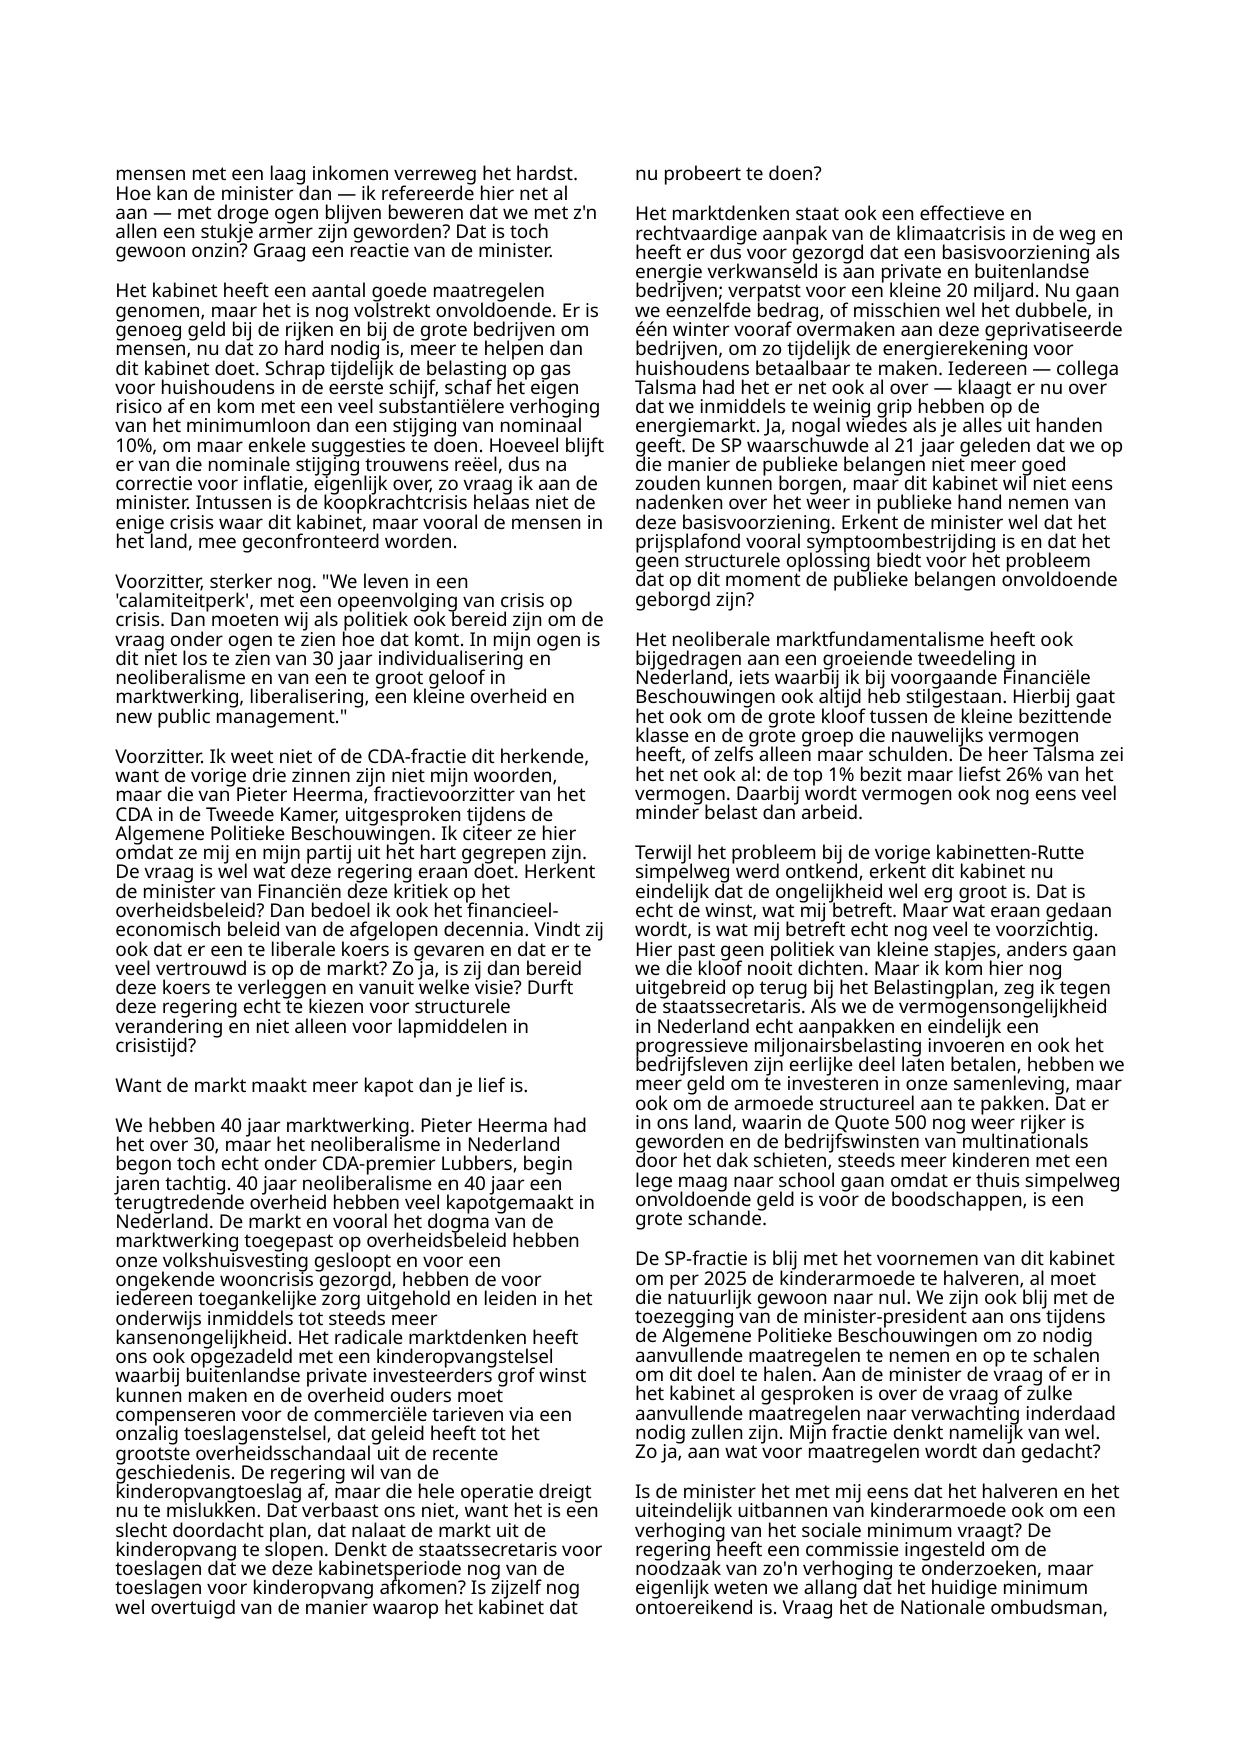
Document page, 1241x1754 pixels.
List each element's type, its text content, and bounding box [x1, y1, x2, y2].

text Voorzitter, sterker nog. "We leven in een 'calamiteitperk', met een opeenvolging van crisis op crisis. Dan moeten wij als politiek ook bereid zijn om de vraag onder ogen te zien hoe dat komt. In mijn ogen is dit niet los te zien van 30 jaar individualisering en neoliberalisme en van een te groot geloof in marktwerking, liberalisering, een kleine overheid en new public management." [115, 573, 605, 727]
text Het neoliberale marktfundamentalisme heeft ook bijgedragen aan een groeiende tweedeling in Nederland, iets waarbij ik bij voorgaande Financiële Beschouwingen ook altijd heb stilgestaan. Hierbij gaat het ook om de grote kloof tussen de kleine bezittende klasse en de grote groep die nauwelijks vermogen heeft, of zelfs alleen maar schulden. De heer Talsma zei het net ook al: de top 1% bezit maar liefst 26% van het vermogen. Daarbij wordt vermogen ook nog eens veel minder belast dan arbeid. [635, 631, 1125, 823]
text We hebben 40 jaar marktwerking. Pieter Heerma had het over 30, maar het neoliberalisme in Nederland begon toch echt onder CDA-premier Lubbers, begin jaren tachtig. 40 jaar neoliberalisme en 40 jaar een terugtredende overheid hebben veel kapotgemaakt in Nederland. De markt en vooral het dogma van de marktwerking toegepast op overheidsbeleid hebben onze volkshuisvesting gesloopt en voor een ongekende wooncrisis gezorgd, hebben de voor iedereen toegankelijke zorg uitgehold en leiden in het onderwijs inmiddels tot steeds meer kansenongelijkheid. Het radicale marktdenken heeft ons ook opgezadeld met een kinderopvangstelsel waarbij buitenlandse private investeerders grof winst kunnen maken en de overheid ouders moet compenseren voor de commerciële tarieven via een onzalig toeslagenstelsel, dat geleid heeft tot het grootste overheidsschandaal uit de recente geschiedenis. De regering wil van de kinderopvangtoeslag af, maar die hele operatie dreigt nu te mislukken. Dat verbaast ons niet, want het is een slecht doordacht plan, dat nalaat de markt uit de kinderopvang te slopen. Denkt de staatssecretaris voor toeslagen dat we deze kabinetsperiode nog van de toeslagen voor kinderopvang afkomen? Is zijzelf nog wel overtuigd van de manier waarop het kabinet dat [115, 1117, 605, 1618]
text mensen met een laag inkomen verreweg het hardst. Hoe kan de minister dan — ik refereerde hier net al aan — met droge ogen blijven beweren dat we met z'n allen een stukje armer zijn geworden? Dat is toch gewoon onzin? Graag een reactie van de minister. [115, 165, 605, 262]
text Is de minister het met mij eens dat het halveren en het uiteindelijk uitbannen van kinderarmoede ook om een verhoging van het sociale minimum vraagt? De regering heeft een commissie ingesteld om de noodzaak van zo'n verhoging te onderzoeken, maar eigenlijk weten we allang dat het huidige minimum ontoereikend is. Vraag het de Nationale ombudsman, [635, 1483, 1125, 1618]
text Voorzitter. Ik weet niet of de CDA-fractie dit herkende, want de vorige drie zinnen zijn niet mijn woorden, maar die van Pieter Heerma, fractievoorzitter van het CDA in de Tweede Kamer, uitgesproken tijdens de Algemene Politieke Beschouwingen. Ik citeer ze hier omdat ze mij en mijn partij uit het hart gegrepen zijn. De vraag is wel wat deze regering eraan doet. Herkent de minister van Financiën deze kritiek op het overheidsbeleid? Dan bedoel ik ook het financieel-economisch beleid van de afgelopen decennia. Vindt zij ook dat er een te liberale koers is gevaren en dat er te veel vertrouwd is op de markt? Zo ja, is zij dan bereid deze koers te verleggen en vanuit welke visie? Durft deze regering echt te kiezen voor structurele verandering en niet alleen voor lapmiddelen in crisistijd? [115, 748, 605, 1056]
text Het marktdenken staat ook een effectieve en rechtvaardige aanpak van de klimaatcrisis in de weg en heeft er dus voor gezorgd dat een basisvoorziening als energie verkwanseld is aan private en buitenlandse bedrijven; verpatst voor een kleine 20 miljard. Nu gaan we eenzelfde bedrag, of misschien wel het dubbele, in één winter vooraf overmaken aan deze geprivatiseerde bedrijven, om zo tijdelijk de energierekening voor huishoudens betaalbaar te maken. Iedereen — collega Talsma had het er net ook al over — klaagt er nu over dat we inmiddels te weinig grip hebben op de energiemarkt. Ja, nogal wiedes als je alles uit handen geeft. De SP waarschuwde al 21 jaar geleden dat we op die manier de publieke belangen niet meer goed zouden kunnen borgen, maar dit kabinet wil niet eens nadenken over het weer in publieke hand nemen van deze basisvoorziening. Erkent de minister wel dat het prijsplafond vooral symptoombestrijding is en dat het geen structurele oplossing biedt voor het probleem dat op dit moment de publieke belangen onvoldoende geborgd zijn? [635, 205, 1125, 610]
text nu probeert te doen? [635, 165, 1125, 184]
text Want de markt maakt meer kapot dan je lief is. [115, 1077, 605, 1096]
text De SP-fractie is blij met het voornemen van dit kabinet om per 2025 de kinderarmoede te halveren, al moet die natuurlijk gewoon naar nul. We zijn ook blij met de toezegging van de minister-president aan ons tijdens de Algemene Politieke Beschouwingen om zo nodig aanvullende maatregelen te nemen en op te schalen om dit doel te halen. Aan de minister de vraag of er in het kabinet al gesproken is over de vraag of zulke aanvullende maatregelen naar verwachting inderdaad nodig zullen zijn. Mijn fractie denkt namelijk van wel. Zo ja, aan wat voor maatregelen wordt dan gedacht? [635, 1250, 1125, 1462]
text Het kabinet heeft een aantal goede maatregelen genomen, maar het is nog volstrekt onvoldoende. Er is genoeg geld bij de rijken en bij de grote bedrijven om mensen, nu dat zo hard nodig is, meer te helpen dan dit kabinet doet. Schrap tijdelijk de belasting op gas voor huishoudens in de eerste schijf, schaf het eigen risico af en kom met een veel substantiëlere verhoging van het minimumloon dan een stijging van nominaal 10%, om maar enkele suggesties te doen. Hoeveel blijft er van die nominale stijging trouwens reëel, dus na correctie voor inflatie, eigenlijk over, zo vraag ik aan de minister. Intussen is de koopkrachtcrisis helaas niet de enige crisis waar dit kabinet, maar vooral de mensen in het land, mee geconfronteerd worden. [115, 282, 605, 552]
text Terwijl het probleem bij de vorige kabinetten-Rutte simpelweg werd ontkend, erkent dit kabinet nu eindelijk dat de ongelijkheid wel erg groot is. Dat is echt de winst, wat mij betreft. Maar wat eraan gedaan wordt, is wat mij betreft echt nog veel te voorzichtig. Hier past geen politiek van kleine stapjes, anders gaan we die kloof nooit dichten. Maar ik kom hier nog uitgebreid op terug bij het Belastingplan, zeg ik tegen de staatssecretaris. Als we de vermogensongelijkheid in Nederland echt aanpakken en eindelijk een progressieve miljonairsbelasting invoeren en ook het bedrijfsleven zijn eerlijke deel laten betalen, hebben we meer geld om te investeren in onze samenleving, maar ook om de armoede structureel aan te pakken. Dat er in ons land, waarin de Quote 500 nog weer rijker is geworden en de bedrijfswinsten van multinationals door het dak schieten, steeds meer kinderen met een lege maag naar school gaan omdat er thuis simpelweg onvoldoende geld is voor de boodschappen, is een grote schande. [635, 844, 1125, 1229]
